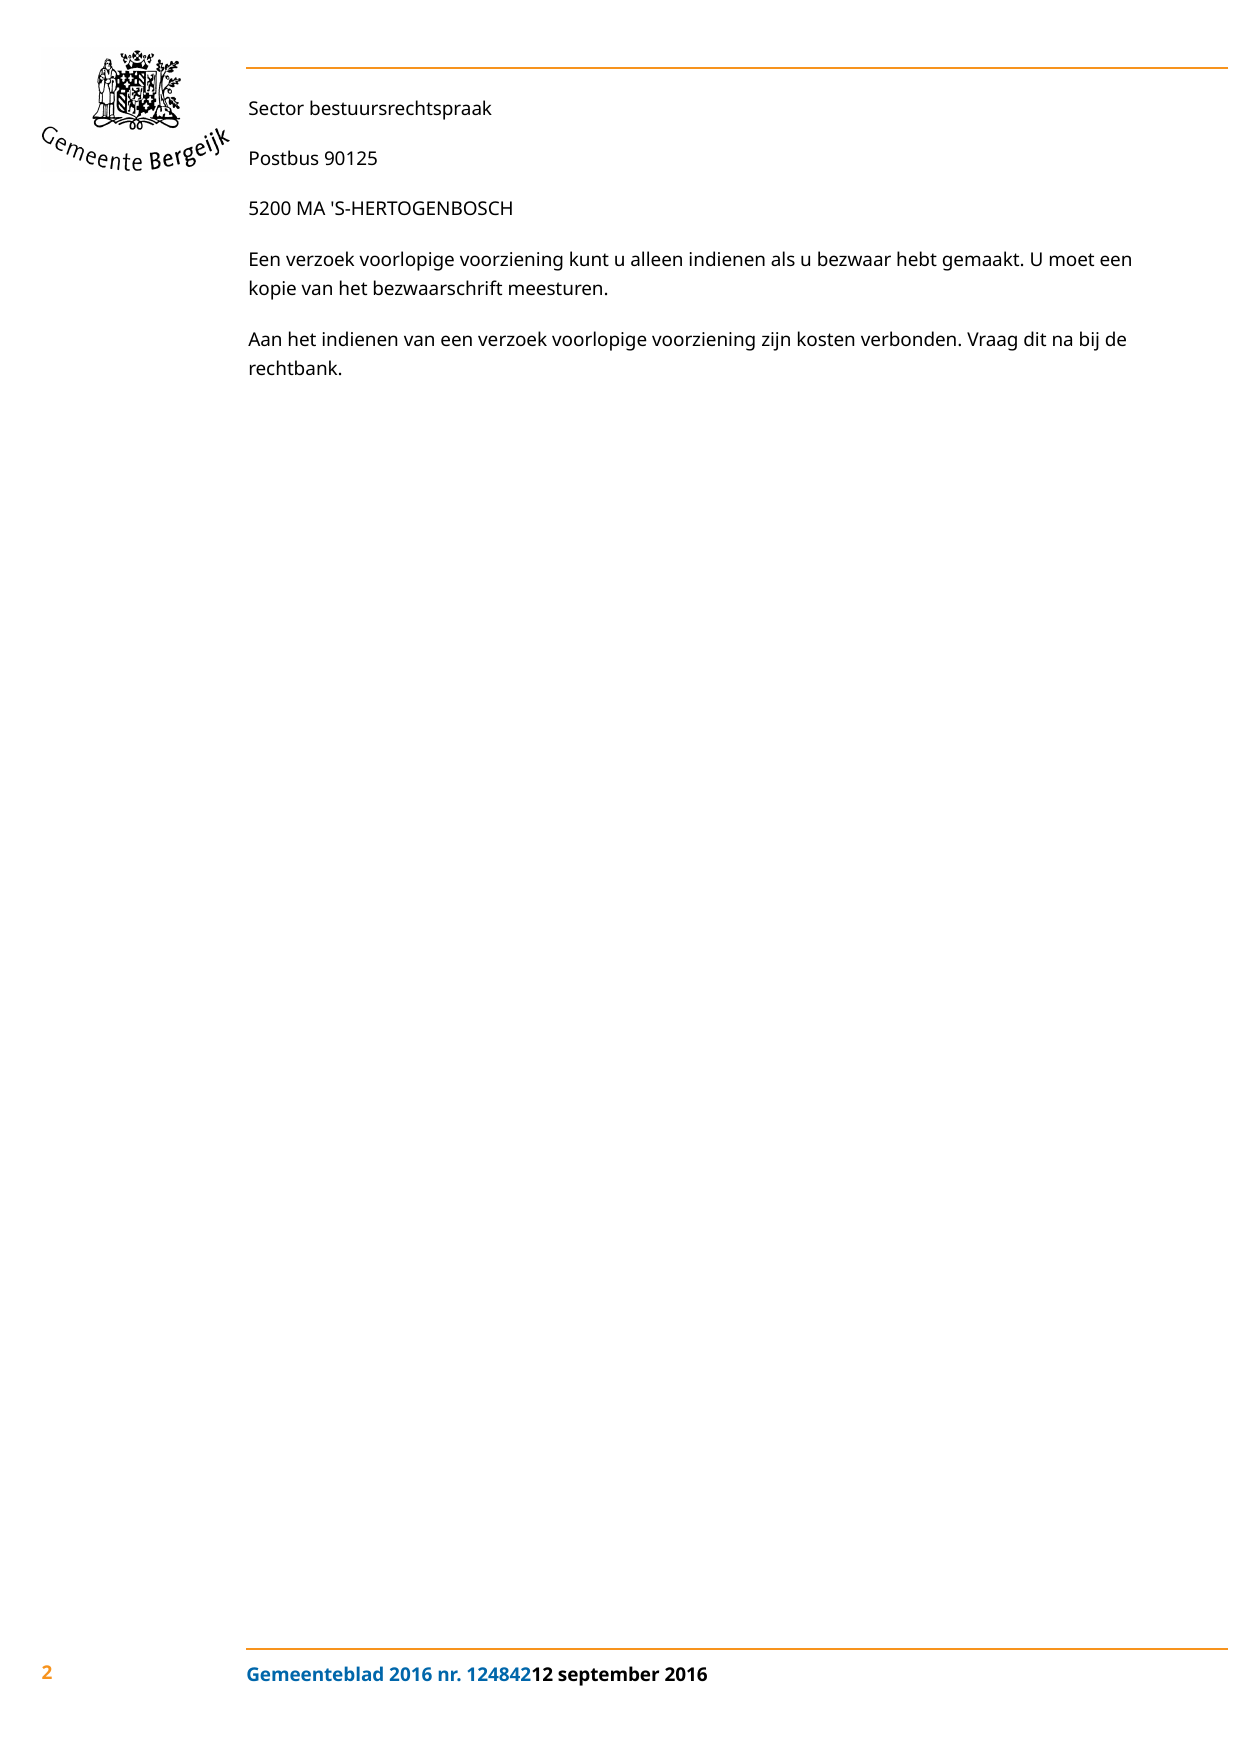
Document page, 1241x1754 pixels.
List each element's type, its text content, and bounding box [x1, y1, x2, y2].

text Postbus 90125 [248, 145, 1152, 171]
picture [41, 47, 231, 172]
text 5200 MA 'S-HERTOGENBOSCH [248, 196, 1152, 221]
text Sector bestuursrechtspraak [248, 95, 1152, 121]
text Een verzoek voorlopige voorziening kunt u alleen indienen als u bezwaar hebt gemaakt. U moet een kopie van het bezwaarschrift meesturen. [248, 246, 1152, 301]
text Aan het indienen van een verzoek voorlopige voorziening zijn kosten verbonden. Vraag dit na bij de rechtbank. [248, 326, 1152, 381]
